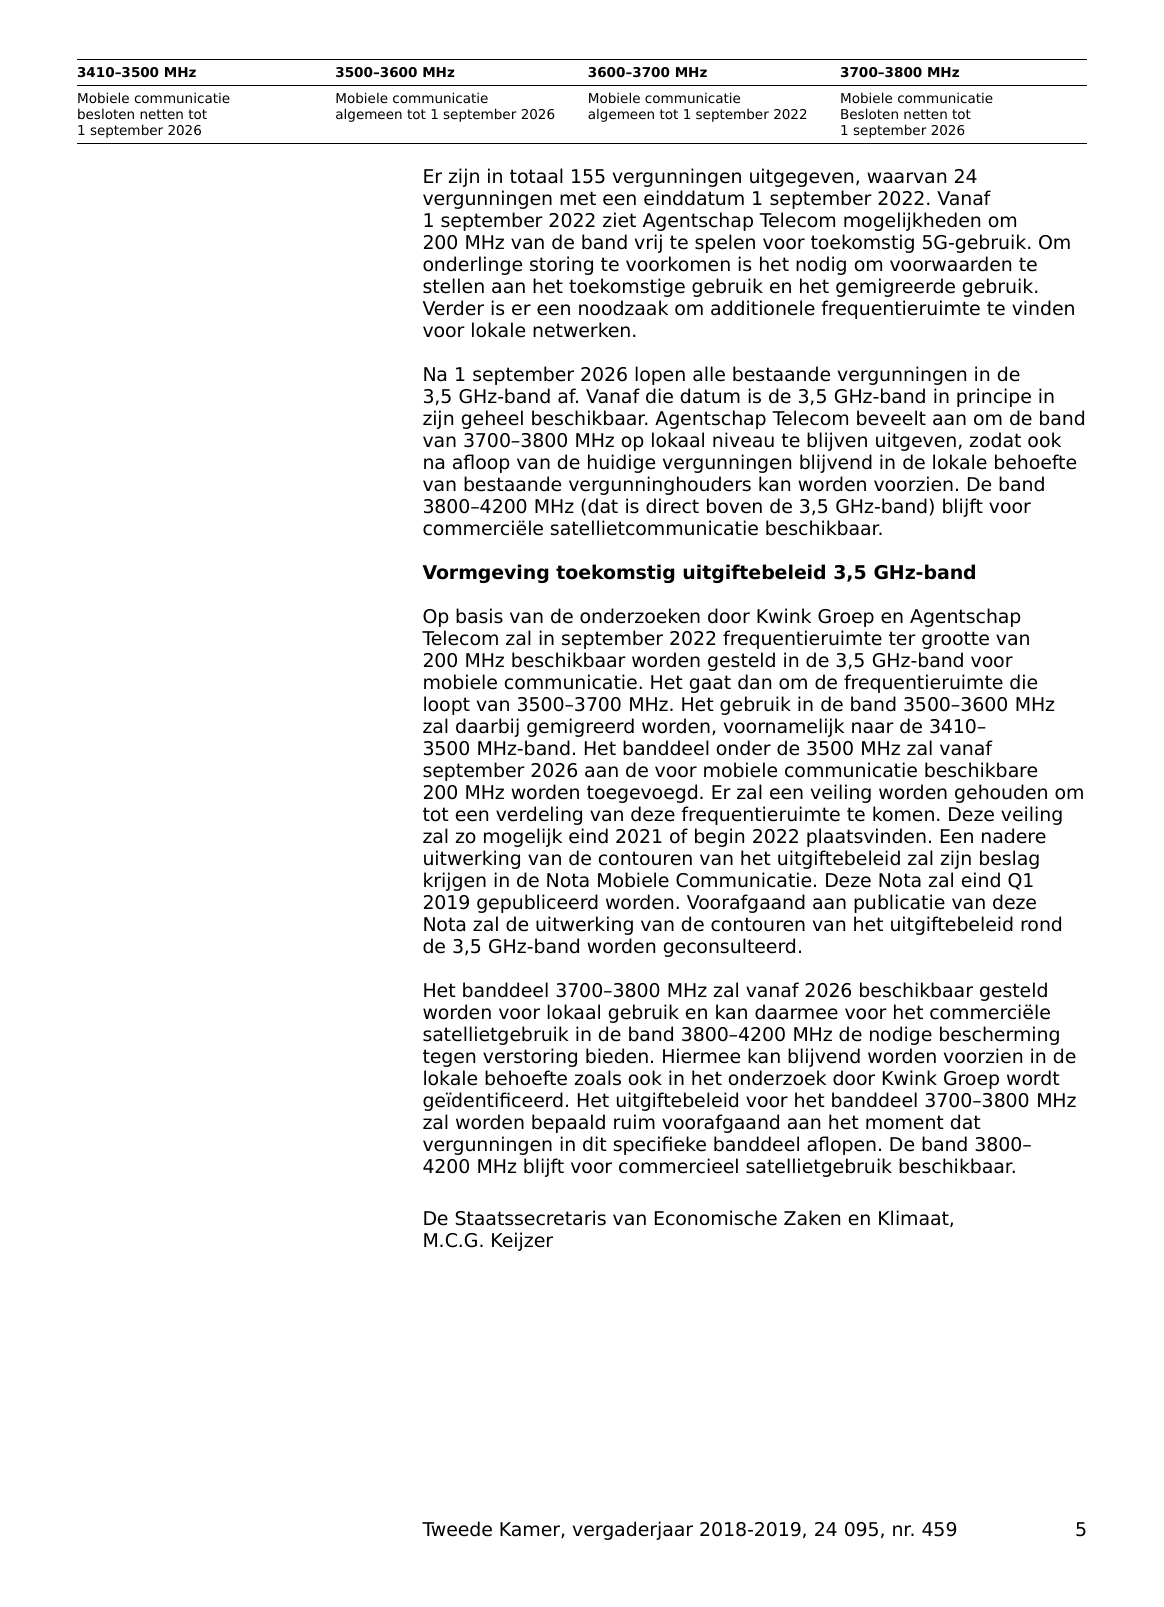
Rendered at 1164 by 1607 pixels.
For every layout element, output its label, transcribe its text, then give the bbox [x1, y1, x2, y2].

table_header 3700–3800 MHz [834, 60, 1087, 85]
table_cell Mobiele communicatie algemeen tot 1 september 2026 [329, 86, 582, 143]
table_header 3410–3500 MHz [77, 60, 329, 85]
text Het banddeel 3700–3800 MHz zal vanaf 2026 beschikbaar gesteld worden voor lokaal gebruik en kan daarmee voor het commerciële satellietgebruik in de band 3800–4200 MHz de nodige bescherming tegen verstoring bieden. Hiermee kan blijvend worden voorzien in de lokale behoefte zoals ook in het onderzoek door Kwink Groep wordt geïdentificeerd. Het uitgiftebeleid voor het banddeel 3700–3800 MHz zal worden bepaald ruim voorafgaand aan het moment dat vergunningen in dit specifieke banddeel aflopen. De band 3800–4200 MHz blijft voor commercieel satellietgebruik beschikbaar. [422, 980, 1087, 1178]
table_cell Mobiele communicatie Besloten netten tot 1 september 2026 [834, 86, 1087, 143]
text Er zijn in totaal 155 vergunningen uitgegeven, waarvan 24 vergunningen met een einddatum 1 september 2022. Vanaf 1 september 2022 ziet Agentschap Telecom mogelijkheden om 200 MHz van de band vrij te spelen voor toekomstig 5G-gebruik. Om onderlinge storing te voorkomen is het nodig om voorwaarden te stellen aan het toekomstige gebruik en het gemigreerde gebruik. Verder is er een noodzaak om additionele frequentieruimte te vinden voor lokale netwerken. [422, 166, 1087, 342]
text Na 1 september 2026 lopen alle bestaande vergunningen in de 3,5 GHz-band af. Vanaf die datum is de 3,5 GHz-band in principe in zijn geheel beschikbaar. Agentschap Telecom beveelt aan om de band van 3700–3800 MHz op lokaal niveau te blijven uitgeven, zodat ook na afloop van de huidige vergunningen blijvend in de lokale behoefte van bestaande vergunninghouders kan worden voorzien. De band 3800–4200 MHz (dat is direct boven de 3,5 GHz-band) blijft voor commerciële satellietcommunicatie beschikbaar. [422, 364, 1087, 540]
table_cell Mobiele communicatie besloten netten tot 1 september 2026 [77, 86, 329, 143]
text De Staatssecretaris van Economische Zaken en Klimaat, M.C.G. Keijzer [422, 1208, 1087, 1252]
table_cell Mobiele communicatie algemeen tot 1 september 2022 [582, 86, 834, 143]
table_header 3600–3700 MHz [582, 60, 834, 85]
table_header 3500–3600 MHz [329, 60, 582, 85]
subtitle Vormgeving toekomstig uitgiftebeleid 3,5 GHz-band [422, 562, 1087, 584]
text Op basis van de onderzoeken door Kwink Groep en Agentschap Telecom zal in september 2022 frequentieruimte ter grootte van 200 MHz beschikbaar worden gesteld in de 3,5 GHz-band voor mobiele communicatie. Het gaat dan om de frequentieruimte die loopt van 3500–3700 MHz. Het gebruik in de band 3500–3600 MHz zal daarbij gemigreerd worden, voornamelijk naar de 3410–3500 MHz-band. Het banddeel onder de 3500 MHz zal vanaf september 2026 aan de voor mobiele communicatie beschikbare 200 MHz worden toegevoegd. Er zal een veiling worden gehouden om tot een verdeling van deze frequentieruimte te komen. Deze veiling zal zo mogelijk eind 2021 of begin 2022 plaatsvinden. Een nadere uitwerking van de contouren van het uitgiftebeleid zal zijn beslag krijgen in de Nota Mobiele Communicatie. Deze Nota zal eind Q1 2019 gepubliceerd worden. Voorafgaand aan publicatie van deze Nota zal de uitwerking van de contouren van het uitgiftebeleid rond de 3,5 GHz-band worden geconsulteerd. [422, 606, 1087, 958]
